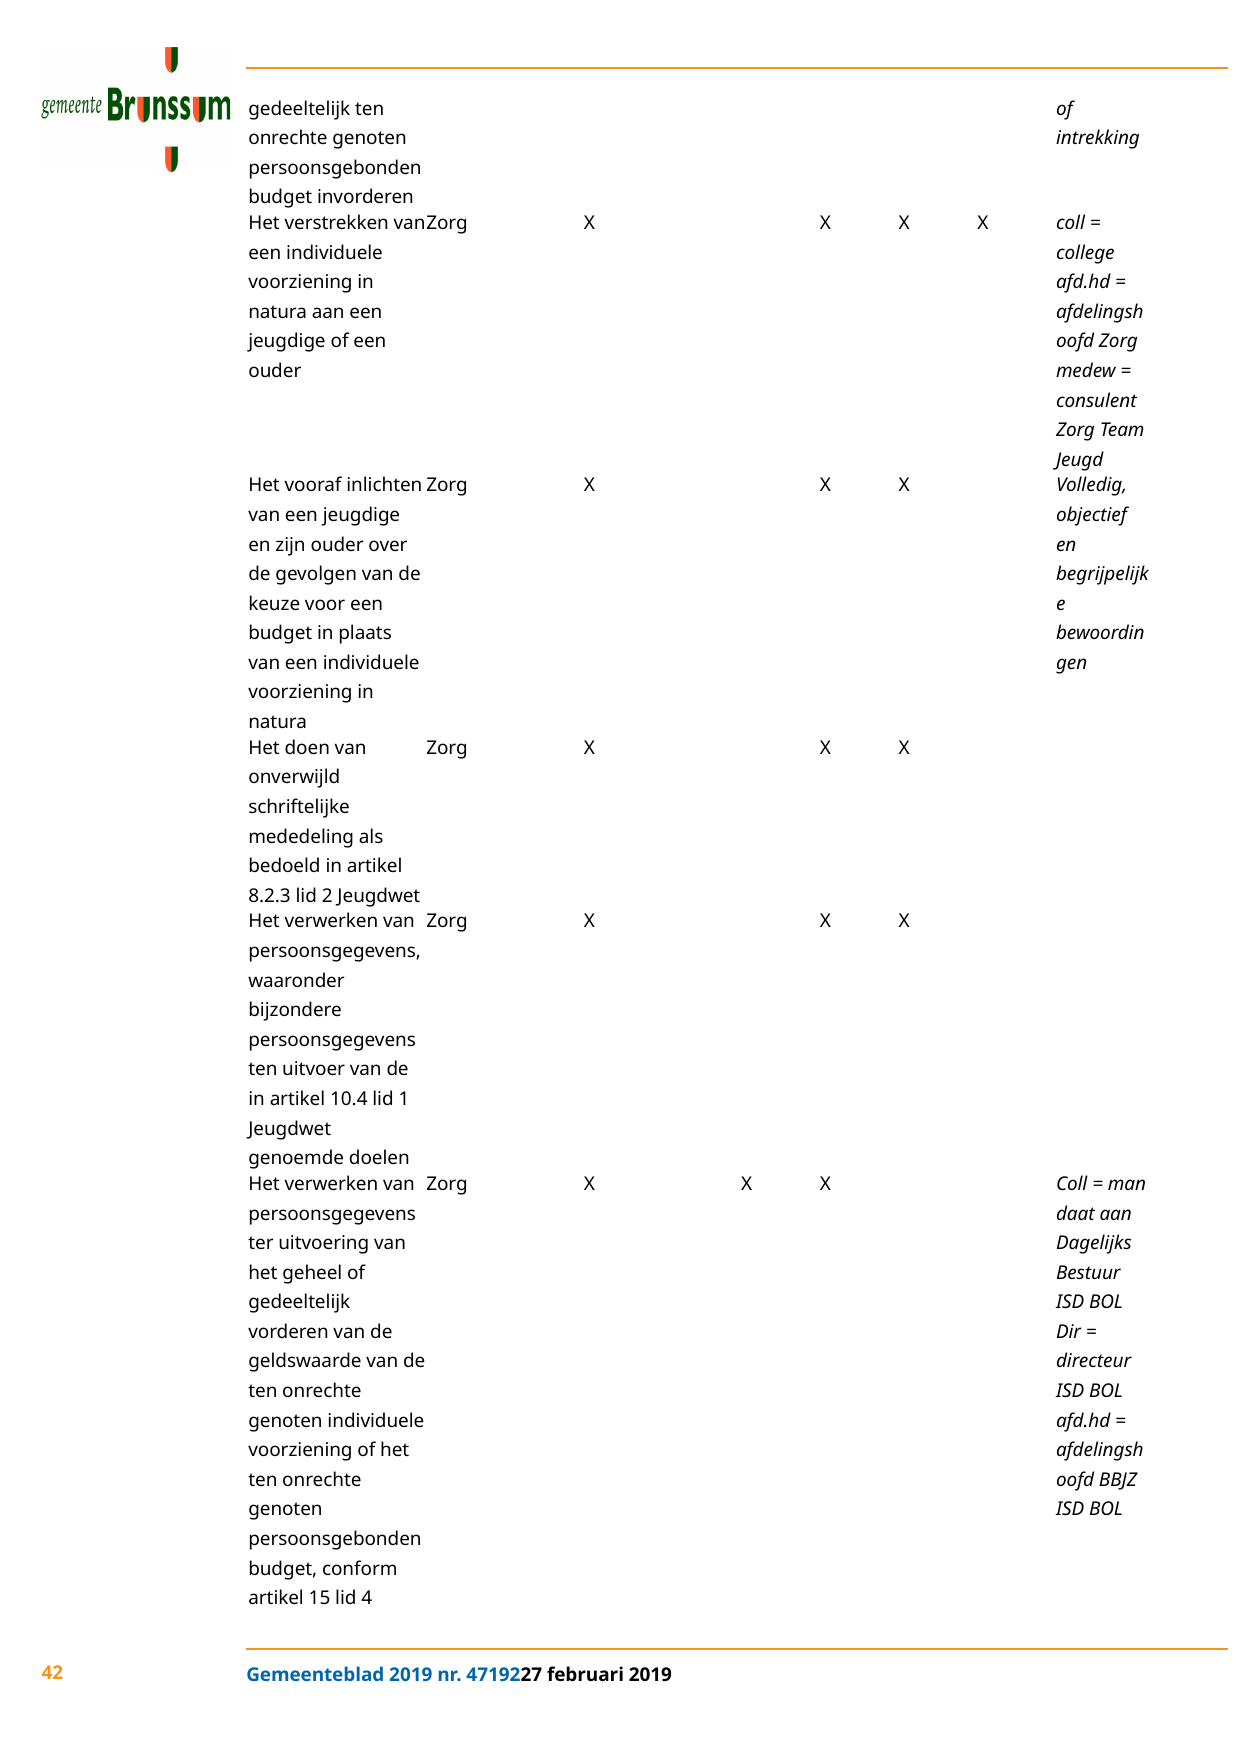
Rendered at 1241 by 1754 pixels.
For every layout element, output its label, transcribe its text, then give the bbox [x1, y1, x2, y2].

table_cell [662, 908, 741, 1170]
table_cell X [820, 1170, 898, 1610]
table_cell X [898, 209, 977, 472]
table_cell gedeeltelijk ten onrechte genoten persoonsgebonden budget invorderen [248, 95, 426, 209]
table_cell [741, 908, 819, 1170]
table_cell [977, 1170, 1056, 1610]
table_cell Het vooraf inlichten van een jeugdige en zijn ouder over de gevolgen van de keuze voor een budget in plaats van een individuele voorziening in natura [248, 472, 426, 734]
table_cell [977, 95, 1056, 209]
table_cell Zorg [426, 908, 505, 1170]
table_cell Volledig, objectief en begrijpelijke bewoordingen [1056, 472, 1152, 734]
table_cell [505, 95, 583, 209]
table_cell X [898, 472, 977, 734]
table_cell Het verwerken van persoonsgegevens, waaronder bijzondere persoonsgegevens ten uitvoer van de in artikel 10.4 lid 1 Jeugdwet genoemde doelen [248, 908, 426, 1170]
table_cell [977, 908, 1056, 1170]
table_cell [505, 472, 583, 734]
table_cell [505, 209, 583, 472]
table_cell X [820, 908, 898, 1170]
table_cell Het verwerken van persoonsgegevens ter uitvoering van het geheel of gedeeltelijk vorderen van de geldswaarde van de ten onrechte genoten individuele voorziening of het ten onrechte genoten persoonsgebonden budget, conform artikel 15 lid 4 [248, 1170, 426, 1610]
table_cell of intrekking [1056, 95, 1152, 209]
table_cell X [584, 908, 662, 1170]
table_cell X [820, 209, 898, 472]
table_cell [977, 472, 1056, 734]
table_cell [741, 472, 819, 734]
table_cell Zorg [426, 209, 505, 472]
table_cell X [898, 908, 977, 1170]
table_cell [898, 95, 977, 209]
picture [41, 47, 231, 172]
table_cell Het verstrekken van een individuele voorziening in natura aan een jeugdige of een ouder [248, 209, 426, 472]
table_cell X [820, 734, 898, 908]
table_cell [505, 1170, 583, 1610]
table_cell [1056, 908, 1152, 1170]
table_cell [505, 908, 583, 1170]
table_cell X [898, 734, 977, 908]
table_cell [505, 734, 583, 908]
table_cell [741, 734, 819, 908]
table_cell Zorg [426, 734, 505, 908]
table_cell Coll = man daat aan Dagelijks Bestuur ISD BOL Dir = directeur ISD BOL afd.hd = afdelingshoofd BBJZ ISD BOL [1056, 1170, 1152, 1610]
table_cell [1056, 734, 1152, 908]
table_cell [662, 95, 741, 209]
table_cell X [584, 734, 662, 908]
table_cell [662, 209, 741, 472]
table_cell X [977, 209, 1056, 472]
table_cell X [584, 472, 662, 734]
table_cell Zorg [426, 472, 505, 734]
table_cell [741, 95, 819, 209]
table_cell [584, 95, 662, 209]
table_cell [898, 1170, 977, 1610]
table_cell [662, 472, 741, 734]
table_cell Het doen van onverwijld schriftelijke mededeling als bedoeld in artikel 8.2.3 lid 2 Jeugdwet [248, 734, 426, 908]
table_cell [741, 209, 819, 472]
table_cell X [584, 1170, 662, 1610]
table_cell X [584, 209, 662, 472]
table_cell [426, 95, 505, 209]
table_cell X [741, 1170, 819, 1610]
table_cell coll = college afd.hd = afdelingshoofd Zorg medew = consulent Zorg Team Jeugd [1056, 209, 1152, 472]
table_cell X [820, 472, 898, 734]
table_cell [662, 1170, 741, 1610]
table_cell [662, 734, 741, 908]
table_cell [977, 734, 1056, 908]
table_cell [820, 95, 898, 209]
table_cell Zorg [426, 1170, 505, 1610]
